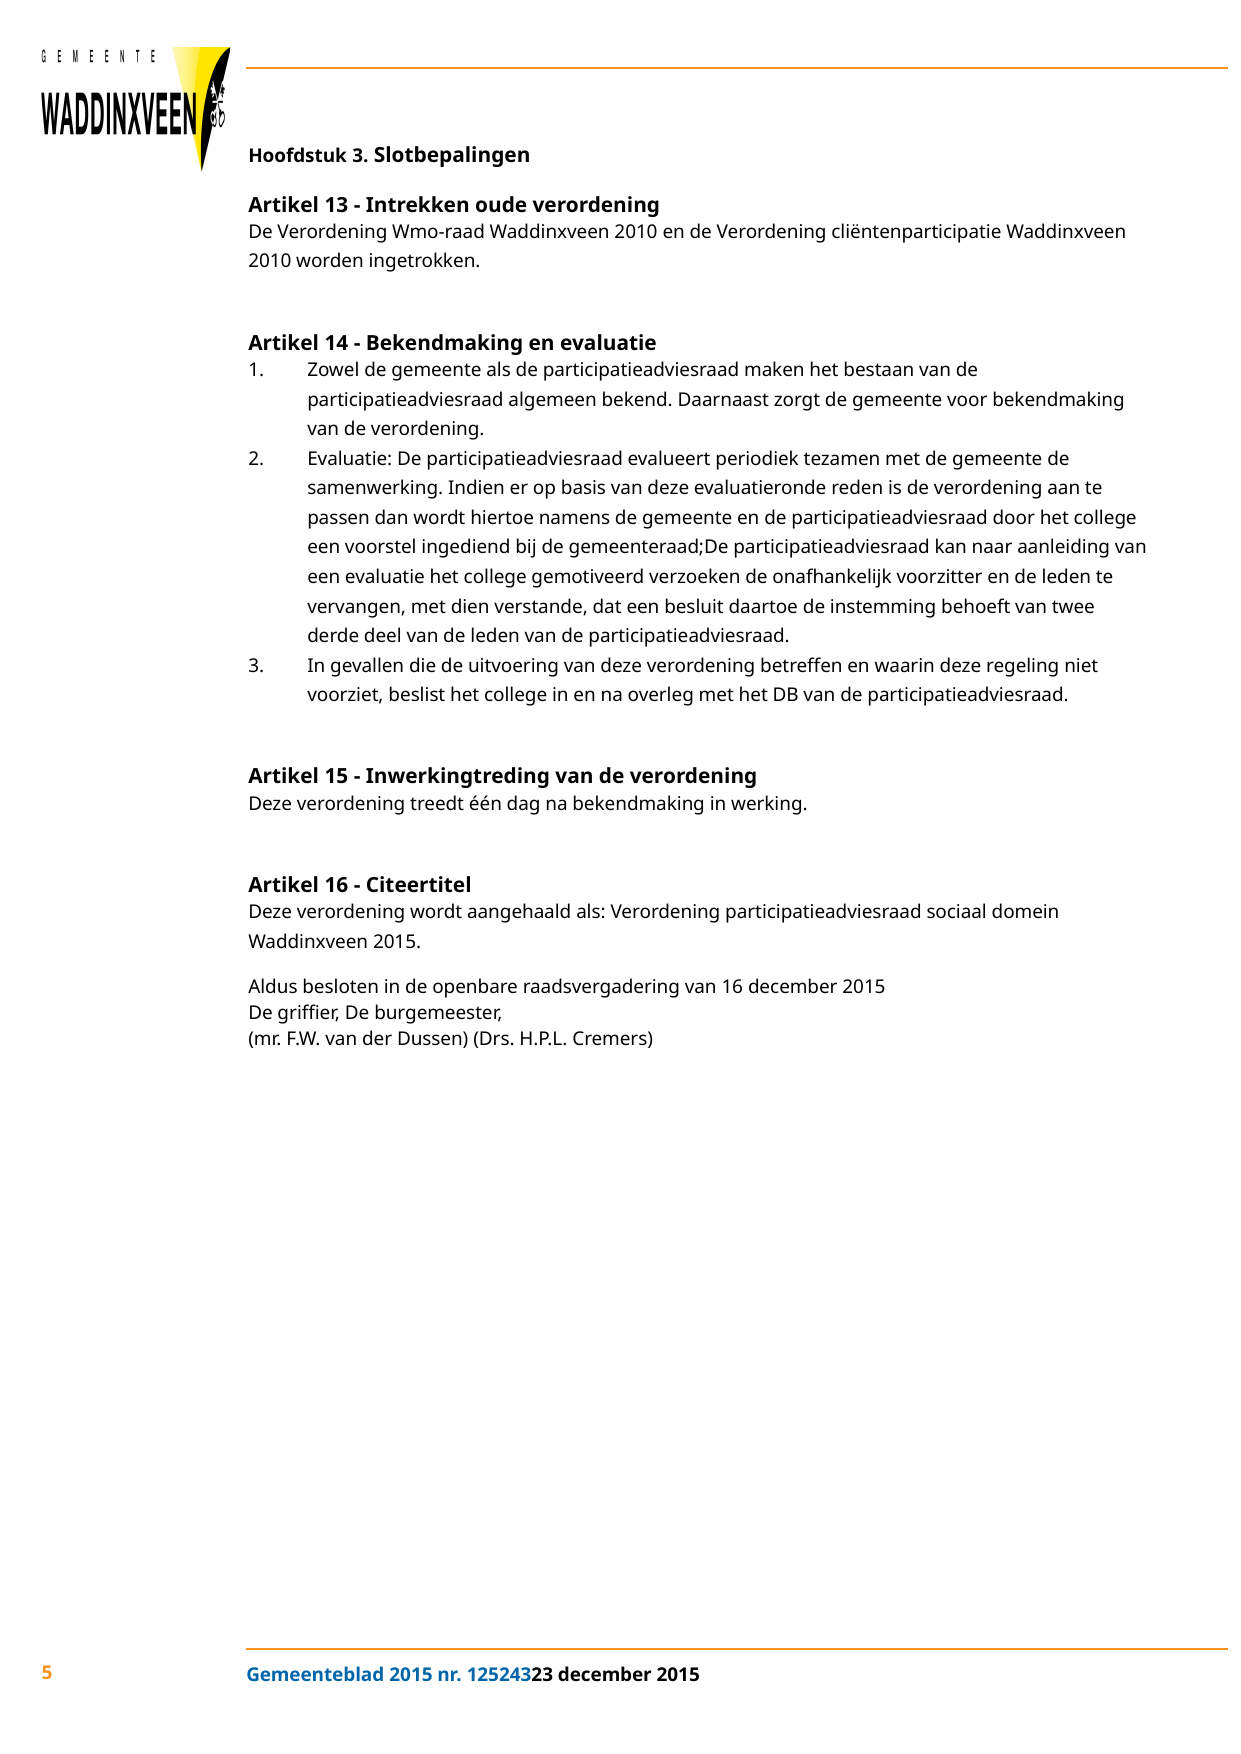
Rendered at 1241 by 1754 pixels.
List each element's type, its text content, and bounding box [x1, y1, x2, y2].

list Zowel de gemeente als de participatieadviesraad maken het bestaan van de participatieadviesraad algemeen bekend. Daarnaast zorgt de gemeente voor bekendmaking van de verordening. [248, 356, 1152, 441]
text Aldus besloten in de openbare raadsvergadering van 16 december 2015 [248, 974, 1152, 999]
text Deze verordening treedt één dag na bekendmaking in werking. [248, 790, 1152, 816]
text Hoofdstuk 3. Slotbepalingen [248, 140, 1152, 169]
picture [41, 47, 231, 172]
list Evaluatie: De participatieadviesraad evalueert periodiek tezamen met de gemeente de samenwerking. Indien er op basis van deze evaluatieronde reden is de verordening aan te passen dan wordt hiertoe namens de gemeente en de participatieadviesraad door het college een voorstel ingediend bij de gemeenteraad;De participatieadviesraad kan naar aanleiding van een evaluatie het college gemotiveerd verzoeken de onafhankelijk voorzitter en de leden te vervangen, met dien verstande, dat een besluit daartoe de instemming behoeft van twee derde deel van de leden van de participatieadviesraad. [248, 445, 1152, 648]
text Artikel 13 - Intrekken oude verordening [248, 190, 1152, 218]
text Artikel 15 - Inwerkingtreding van de verordening [248, 762, 1152, 790]
text De griffier, De burgemeester, [248, 999, 1152, 1025]
list In gevallen die de uitvoering van deze verordening betreffen en waarin deze regeling niet voorziet, beslist het college in en na overleg met het DB van de participatieadviesraad. [248, 652, 1152, 707]
text Artikel 16 - Citeertitel [248, 870, 1152, 898]
text De Verordening Wmo-raad Waddinxveen 2010 en de Verordening cliëntenparticipatie Waddinxveen 2010 worden ingetrokken. [248, 218, 1152, 273]
text (mr. F.W. van der Dussen) (Drs. H.P.L. Cremers) [248, 1025, 1152, 1051]
text Artikel 14 - Bekendmaking en evaluatie [248, 328, 1152, 356]
text Deze verordening wordt aangehaald als: Verordening participatieadviesraad sociaal domein Waddinxveen 2015. [248, 898, 1152, 954]
